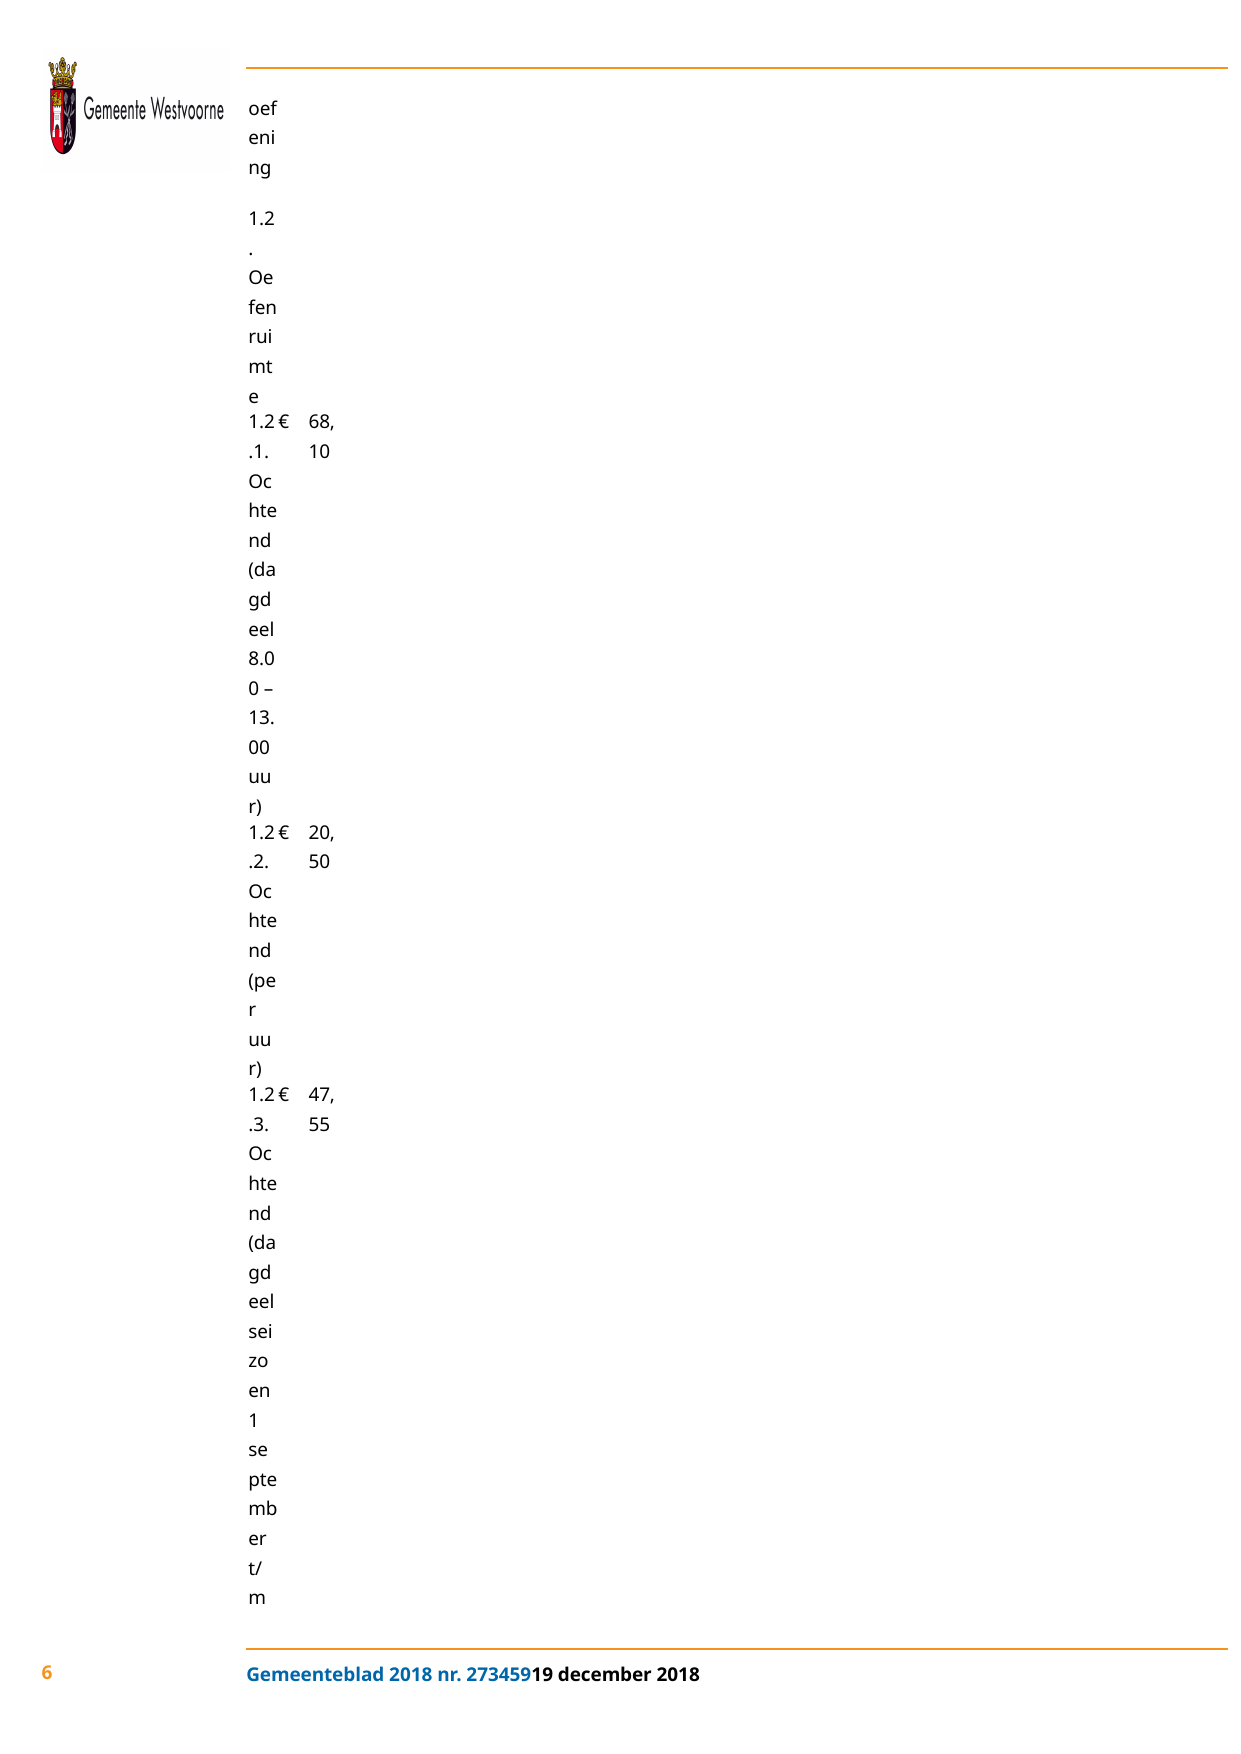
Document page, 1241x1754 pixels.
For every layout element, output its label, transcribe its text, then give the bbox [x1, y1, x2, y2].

table_cell [369, 205, 398, 409]
table_cell [369, 409, 398, 819]
table_cell [399, 180, 429, 205]
table_cell [880, 180, 911, 205]
table_cell [971, 180, 1001, 205]
table_cell [489, 409, 519, 819]
table_cell 1.2. Oefenruimte [248, 205, 278, 409]
table_cell [609, 180, 639, 205]
table_cell [429, 95, 459, 180]
table_cell [429, 819, 459, 1081]
table_cell [519, 1081, 549, 1610]
table_cell [278, 180, 308, 205]
table_cell [459, 1081, 489, 1610]
table_cell [429, 180, 459, 205]
table_cell [519, 819, 549, 1081]
table_cell [369, 1081, 398, 1610]
table_cell [820, 180, 850, 205]
table_cell [248, 180, 278, 205]
table_cell [459, 180, 489, 205]
table_cell [338, 409, 368, 819]
table_cell 1.2.3. Ochtend (dagdeel seizoen 1 september t/m [248, 1081, 278, 1610]
table_cell 68,10 [308, 409, 338, 819]
table_cell [429, 409, 459, 819]
table_cell [459, 95, 489, 180]
table_cell [459, 819, 489, 1081]
table_cell [278, 95, 308, 180]
table_cell [730, 180, 760, 205]
table_cell [519, 180, 549, 205]
table_cell [850, 180, 880, 205]
table_cell 1.2.2. Ochtend (per uur) [248, 819, 278, 1081]
table_cell [790, 180, 820, 205]
table_cell [670, 180, 700, 205]
table_cell [519, 205, 549, 409]
table_cell [338, 180, 368, 205]
table_cell [308, 180, 338, 205]
table_cell [399, 1081, 429, 1610]
table_cell [911, 180, 941, 205]
table_cell [579, 180, 609, 205]
table_cell [399, 95, 429, 180]
table_cell [1001, 180, 1031, 205]
table_cell € [278, 819, 308, 1081]
table_cell [369, 819, 398, 1081]
table_cell [1091, 180, 1121, 205]
table_cell [519, 95, 549, 180]
table_cell [338, 1081, 368, 1610]
table_cell [941, 180, 971, 205]
table_cell 20,50 [308, 819, 338, 1081]
table_cell [429, 205, 459, 409]
table_cell [338, 95, 368, 180]
table_cell [489, 180, 519, 205]
table_cell [489, 1081, 519, 1610]
table_cell [549, 180, 579, 205]
table_cell [369, 95, 398, 180]
table_cell [278, 205, 308, 409]
table_cell [459, 205, 489, 409]
table_cell [519, 409, 549, 819]
table_cell [338, 205, 368, 409]
table_cell [399, 205, 429, 409]
table_cell [489, 819, 519, 1081]
table_cell [308, 95, 338, 180]
table_cell 1.2.1. Ochtend (dagdeel 8.00 – 13.00 uur) [248, 409, 278, 819]
table_cell [459, 409, 489, 819]
table_cell [489, 95, 519, 180]
table_cell € [278, 1081, 308, 1610]
table_cell [338, 819, 368, 1081]
table_cell 47,55 [308, 1081, 338, 1610]
table_cell oefening [248, 95, 278, 180]
picture [41, 47, 231, 172]
table_cell [640, 180, 669, 205]
table_cell [1121, 180, 1152, 205]
table_cell [700, 180, 730, 205]
table_cell [760, 180, 790, 205]
table_cell [308, 205, 338, 409]
table_cell [1031, 180, 1061, 205]
table_cell [399, 819, 429, 1081]
table_cell [399, 409, 429, 819]
table_cell [429, 1081, 459, 1610]
table_cell [1061, 180, 1091, 205]
table_cell € [278, 409, 308, 819]
table_cell [489, 205, 519, 409]
table_cell [369, 180, 398, 205]
